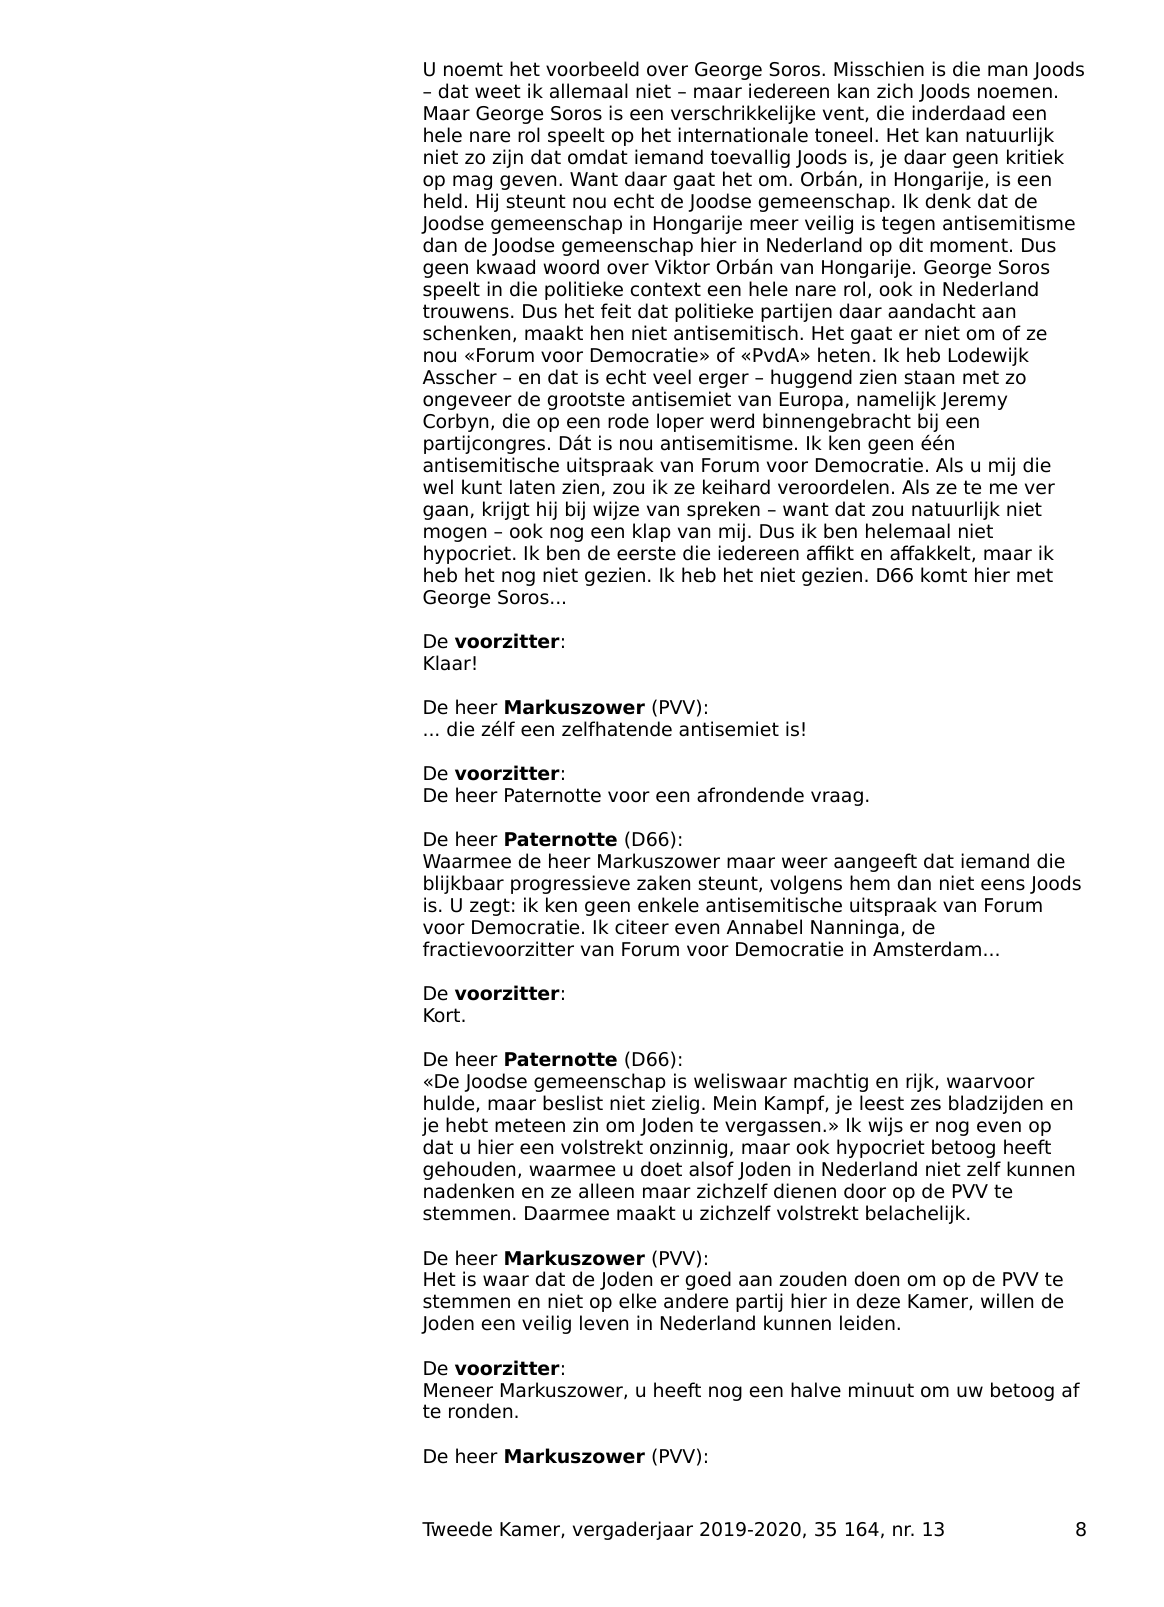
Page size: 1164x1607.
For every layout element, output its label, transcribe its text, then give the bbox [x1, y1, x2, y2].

text Meneer Markuszower, u heeft nog een halve minuut om uw betoog af te ronden. [422, 1379, 1087, 1423]
text De voorzitter: [422, 1357, 1087, 1379]
text Klaar! [422, 653, 1087, 675]
text De heer Markuszower (PVV): [422, 1446, 1087, 1468]
text De heer Markuszower (PVV): [422, 697, 1087, 719]
text De heer Markuszower (PVV): [422, 1247, 1087, 1269]
text Het is waar dat de Joden er goed aan zouden doen om op de PVV te stemmen en niet op elke andere partij hier in deze Kamer, willen de Joden een veilig leven in Nederland kunnen leiden. [422, 1269, 1087, 1335]
text De heer Paternotte (D66): [422, 829, 1087, 851]
text De voorzitter: [422, 763, 1087, 785]
text ... die zélf een zelfhatende antisemiet is! [422, 719, 1087, 741]
text De voorzitter: [422, 631, 1087, 653]
text De heer Paternotte voor een afrondende vraag. [422, 785, 1087, 807]
text Kort. [422, 1005, 1087, 1027]
text «De Joodse gemeenschap is weliswaar machtig en rijk, waarvoor hulde, maar beslist niet zielig. Mein Kampf, je leest zes bladzijden en je hebt meteen zin om Joden te vergassen.» Ik wijs er nog even op dat u hier een volstrekt onzinnig, maar ook hypocriet betoog heeft gehouden, waarmee u doet alsof Joden in Nederland niet zelf kunnen nadenken en ze alleen maar zichzelf dienen door op de PVV te stemmen. Daarmee maakt u zichzelf volstrekt belachelijk. [422, 1071, 1087, 1225]
text U noemt het voorbeeld over George Soros. Misschien is die man Joods – dat weet ik allemaal niet – maar iedereen kan zich Joods noemen. Maar George Soros is een verschrikkelijke vent, die inderdaad een hele nare rol speelt op het internationale toneel. Het kan natuurlijk niet zo zijn dat omdat iemand toevallig Joods is, je daar geen kritiek op mag geven. Want daar gaat het om. Orbán, in Hongarije, is een held. Hij steunt nou echt de Joodse gemeenschap. Ik denk dat de Joodse gemeenschap in Hongarije meer veilig is tegen antisemitisme dan de Joodse gemeenschap hier in Nederland op dit moment. Dus geen kwaad woord over Viktor Orbán van Hongarije. George Soros speelt in die politieke context een hele nare rol, ook in Nederland trouwens. Dus het feit dat politieke partijen daar aandacht aan schenken, maakt hen niet antisemitisch. Het gaat er niet om of ze nou «Forum voor Democratie» of «PvdA» heten. Ik heb Lodewijk Asscher – en dat is echt veel erger – huggend zien staan met zo ongeveer de grootste antisemiet van Europa, namelijk Jeremy Corbyn, die op een rode loper werd binnengebracht bij een partijcongres. Dát is nou antisemitisme. Ik ken geen één antisemitische uitspraak van Forum voor Democratie. Als u mij die wel kunt laten zien, zou ik ze keihard veroordelen. Als ze te me ver gaan, krijgt hij bij wijze van spreken – want dat zou natuurlijk niet mogen – ook nog een klap van mij. Dus ik ben helemaal niet hypocriet. Ik ben de eerste die iedereen affikt en affakkelt, maar ik heb het nog niet gezien. Ik heb het niet gezien. D66 komt hier met George Soros... [422, 59, 1087, 608]
text De voorzitter: [422, 983, 1087, 1005]
text De heer Paternotte (D66): [422, 1049, 1087, 1071]
text Waarmee de heer Markuszower maar weer aangeeft dat iemand die blijkbaar progressieve zaken steunt, volgens hem dan niet eens Joods is. U zegt: ik ken geen enkele antisemitische uitspraak van Forum voor Democratie. Ik citeer even Annabel Nanninga, de fractievoorzitter van Forum voor Democratie in Amsterdam... [422, 851, 1087, 961]
